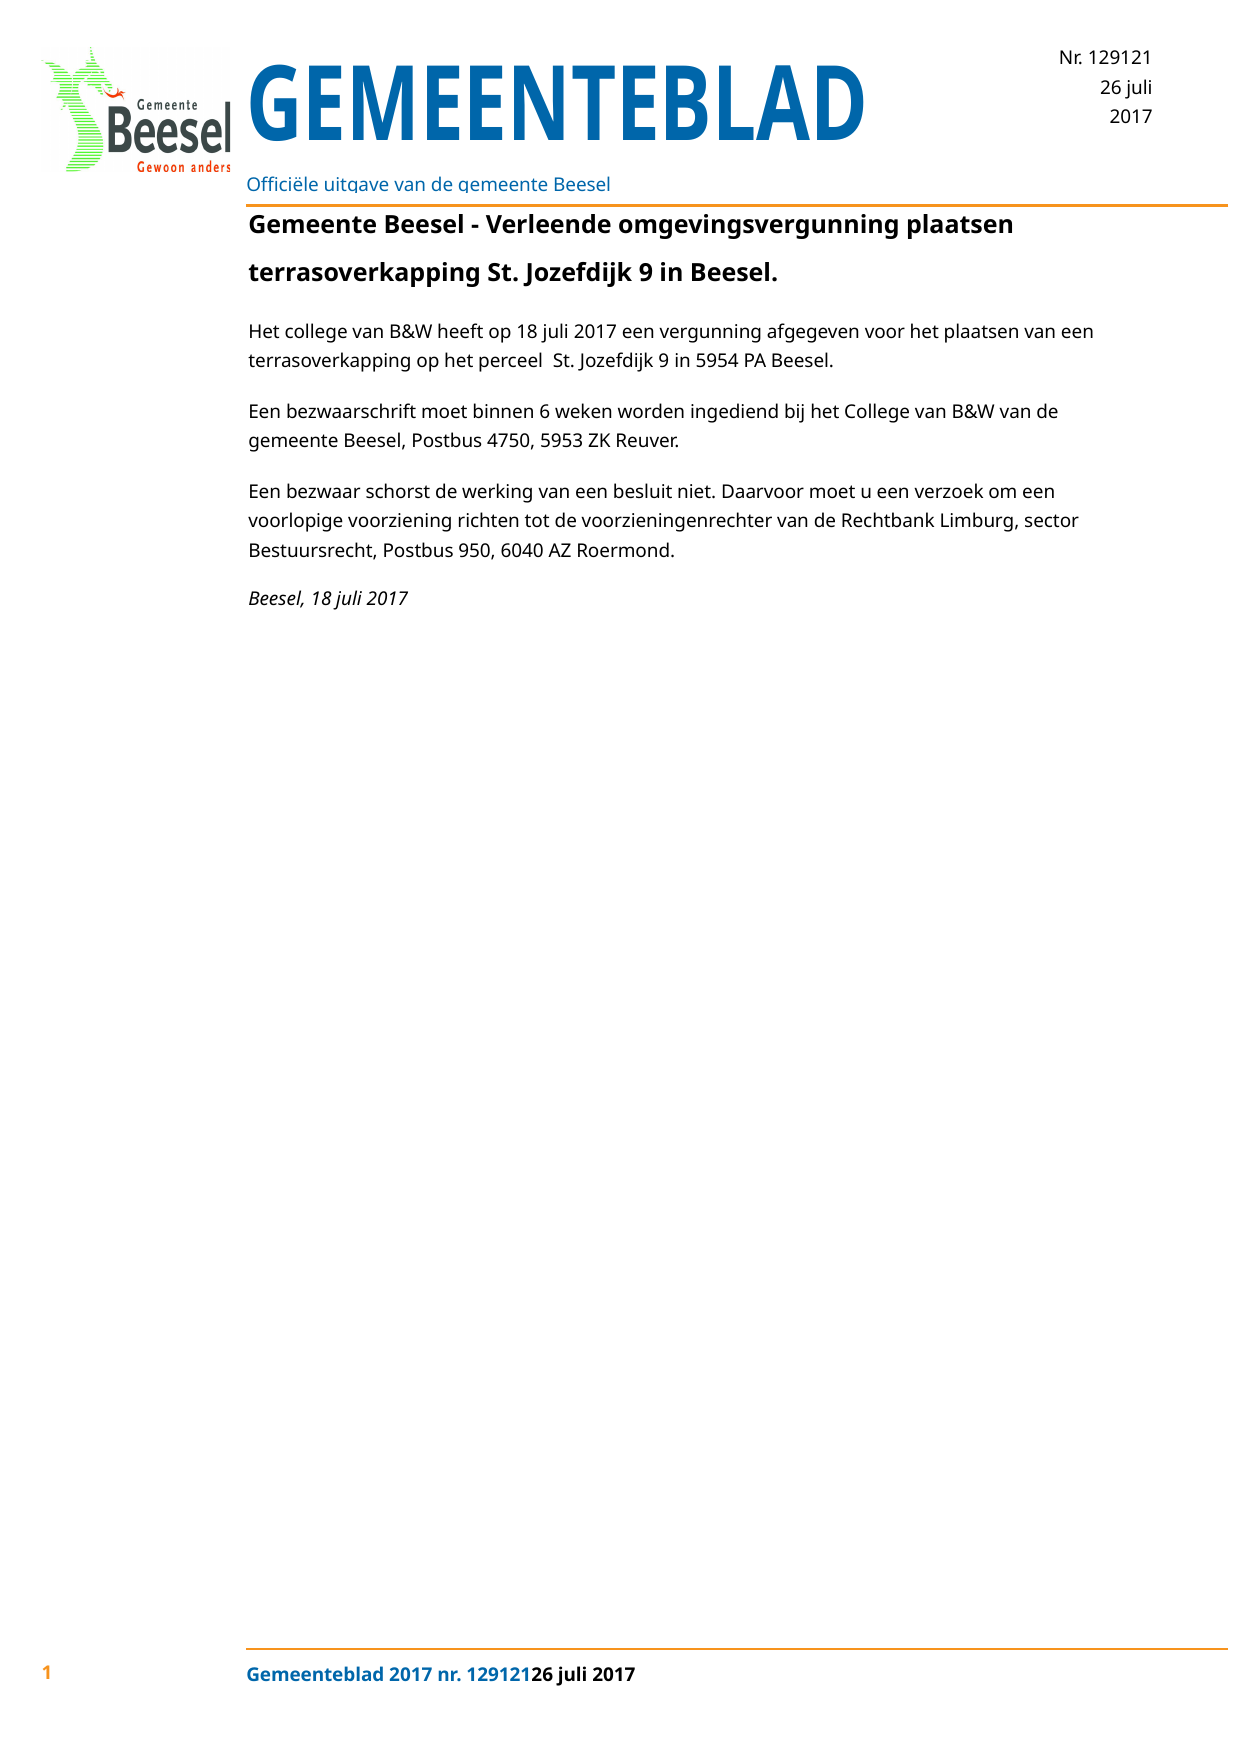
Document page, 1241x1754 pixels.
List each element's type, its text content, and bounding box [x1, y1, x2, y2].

picture [41, 47, 231, 172]
text Beesel, 18 juli 2017 [248, 585, 1152, 611]
text Gemeente Beesel - Verleende omgevingsvergunning plaatsen terrasoverkapping St. Jozefdijk 9 in Beesel. [248, 207, 1152, 288]
text Een bezwaarschrift moet binnen 6 weken worden ingediend bij het College van B&W van de gemeente Beesel, Postbus 4750, 5953 ZK Reuver. [248, 398, 1152, 453]
text Het college van B&W heeft op 18 juli 2017 een vergunning afgegeven voor het plaatsen van een terrasoverkapping op het perceel St. Jozefdijk 9 in 5954 PA Beesel. [248, 318, 1152, 373]
text Een bezwaar schorst de werking van een besluit niet. Daarvoor moet u een verzoek om een voorlopige voorziening richten tot de voorzieningenrechter van de Rechtbank Limburg, sector Bestuursrecht, Postbus 950, 6040 AZ Roermond. [248, 478, 1152, 563]
